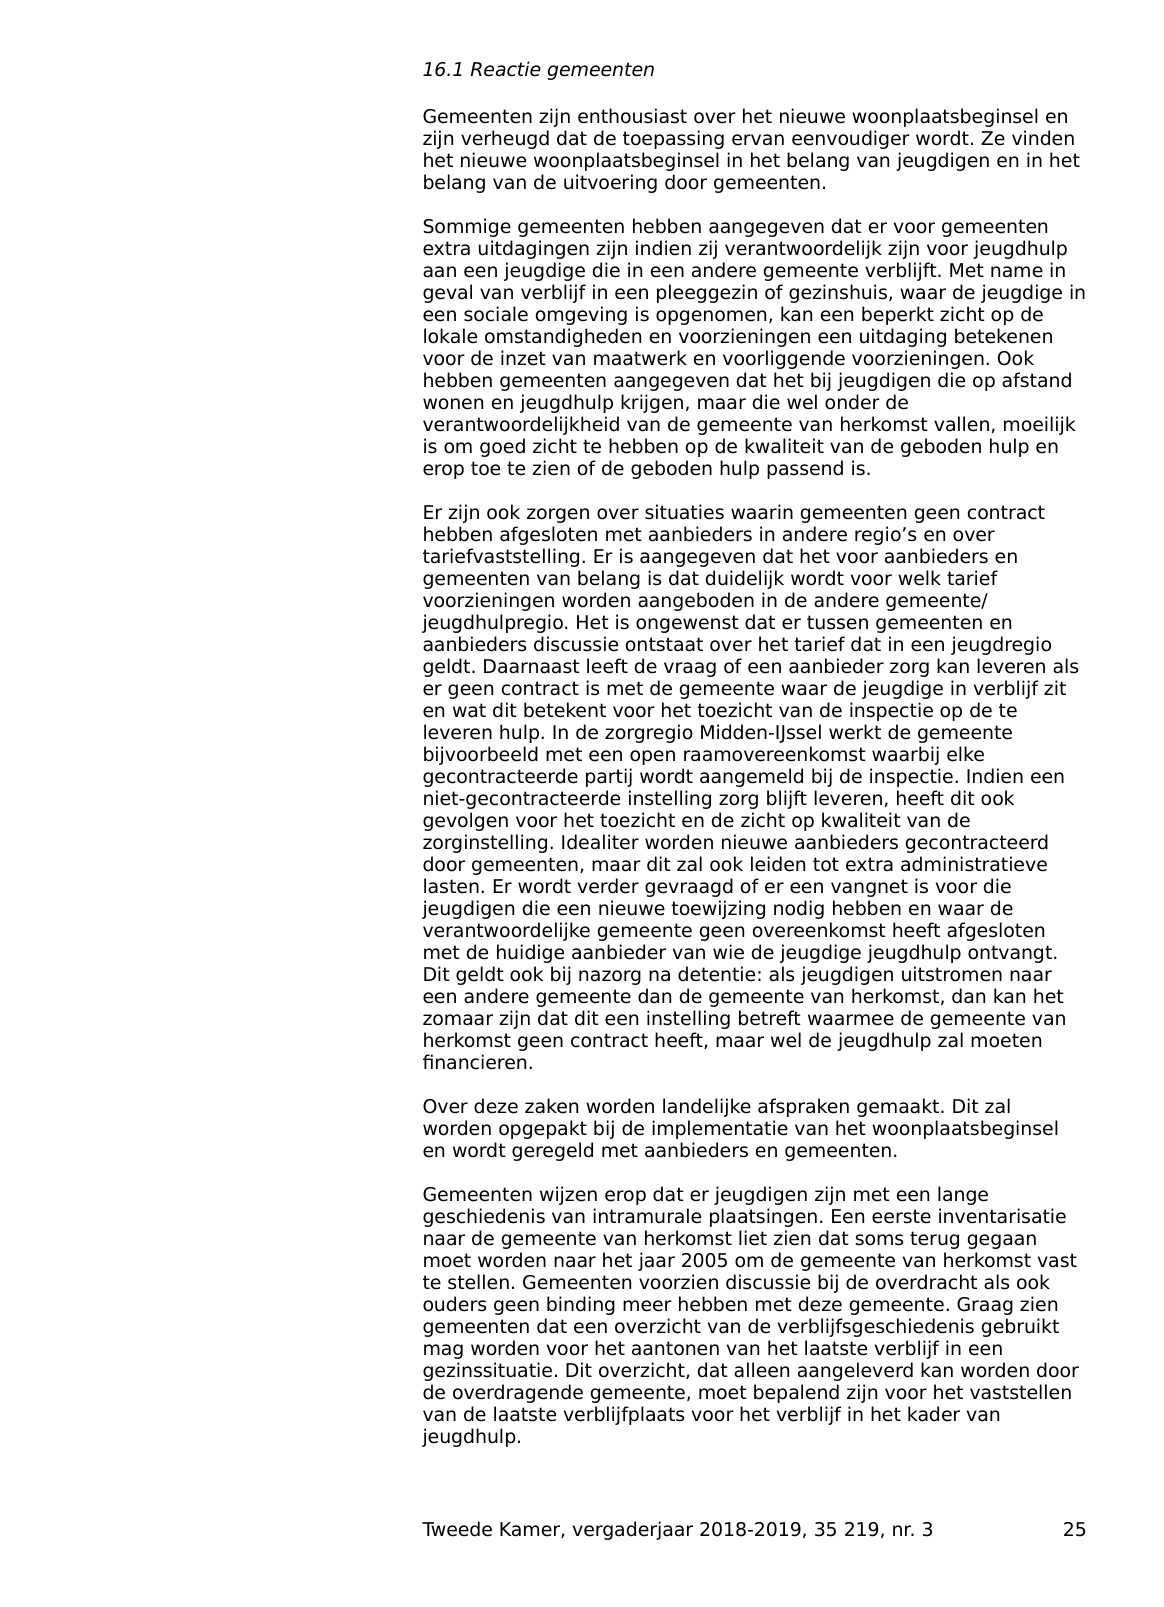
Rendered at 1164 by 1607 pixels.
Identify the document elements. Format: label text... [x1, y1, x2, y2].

text Gemeenten zijn enthousiast over het nieuwe woonplaatsbeginsel en zijn verheugd dat de toepassing ervan eenvoudiger wordt. Ze vinden het nieuwe woonplaatsbeginsel in het belang van jeugdigen en in het belang van de uitvoering door gemeenten. [422, 106, 1087, 194]
text Over deze zaken worden landelijke afspraken gemaakt. Dit zal worden opgepakt bij de implementatie van het woonplaatsbeginsel en wordt geregeld met aanbieders en gemeenten. [422, 1096, 1087, 1162]
text Gemeenten wijzen erop dat er jeugdigen zijn met een lange geschiedenis van intramurale plaatsingen. Een eerste inventarisatie naar de gemeente van herkomst liet zien dat soms terug gegaan moet worden naar het jaar 2005 om de gemeente van herkomst vast te stellen. Gemeenten voorzien discussie bij de overdracht als ook ouders geen binding meer hebben met deze gemeente. Graag zien gemeenten dat een overzicht van de verblijfsgeschiedenis gebruikt mag worden voor het aantonen van het laatste verblijf in een gezinssituatie. Dit overzicht, dat alleen aangeleverd kan worden door de overdragende gemeente, moet bepalend zijn voor het vaststellen van de laatste verblijfplaats voor het verblijf in het kader van jeugdhulp. [422, 1184, 1087, 1448]
subtitle 16.1 Reactie gemeenten [422, 59, 1087, 81]
text Sommige gemeenten hebben aangegeven dat er voor gemeenten extra uitdagingen zijn indien zij verantwoordelijk zijn voor jeugdhulp aan een jeugdige die in een andere gemeente verblijft. Met name in geval van verblijf in een pleeggezin of gezinshuis, waar de jeugdige in een sociale omgeving is opgenomen, kan een beperkt zicht op de lokale omstandigheden en voorzieningen een uitdaging betekenen voor de inzet van maatwerk en voorliggende voorzieningen. Ook hebben gemeenten aangegeven dat het bij jeugdigen die op afstand wonen en jeugdhulp krijgen, maar die wel onder de verantwoordelijkheid van de gemeente van herkomst vallen, moeilijk is om goed zicht te hebben op de kwaliteit van de geboden hulp en erop toe te zien of de geboden hulp passend is. [422, 216, 1087, 480]
text Er zijn ook zorgen over situaties waarin gemeenten geen contract hebben afgesloten met aanbieders in andere regio’s en over tariefvaststelling. Er is aangegeven dat het voor aanbieders en gemeenten van belang is dat duidelijk wordt voor welk tarief voorzieningen worden aangeboden in de andere gemeente/ jeugdhulpregio. Het is ongewenst dat er tussen gemeenten en aanbieders discussie ontstaat over het tarief dat in een jeugdregio geldt. Daarnaast leeft de vraag of een aanbieder zorg kan leveren als er geen contract is met de gemeente waar de jeugdige in verblijf zit en wat dit betekent voor het toezicht van de inspectie op de te leveren hulp. In de zorgregio Midden-IJssel werkt de gemeente bijvoorbeeld met een open raamovereenkomst waarbij elke gecontracteerde partij wordt aangemeld bij de inspectie. Indien een niet-gecontracteerde instelling zorg blijft leveren, heeft dit ook gevolgen voor het toezicht en de zicht op kwaliteit van de zorginstelling. Idealiter worden nieuwe aanbieders gecontracteerd door gemeenten, maar dit zal ook leiden tot extra administratieve lasten. Er wordt verder gevraagd of er een vangnet is voor die jeugdigen die een nieuwe toewijzing nodig hebben en waar de verantwoordelijke gemeente geen overeenkomst heeft afgesloten met de huidige aanbieder van wie de jeugdige jeugdhulp ontvangt. Dit geldt ook bij nazorg na detentie: als jeugdigen uitstromen naar een andere gemeente dan de gemeente van herkomst, dan kan het zomaar zijn dat dit een instelling betreft waarmee de gemeente van herkomst geen contract heeft, maar wel de jeugdhulp zal moeten financieren. [422, 502, 1087, 1073]
